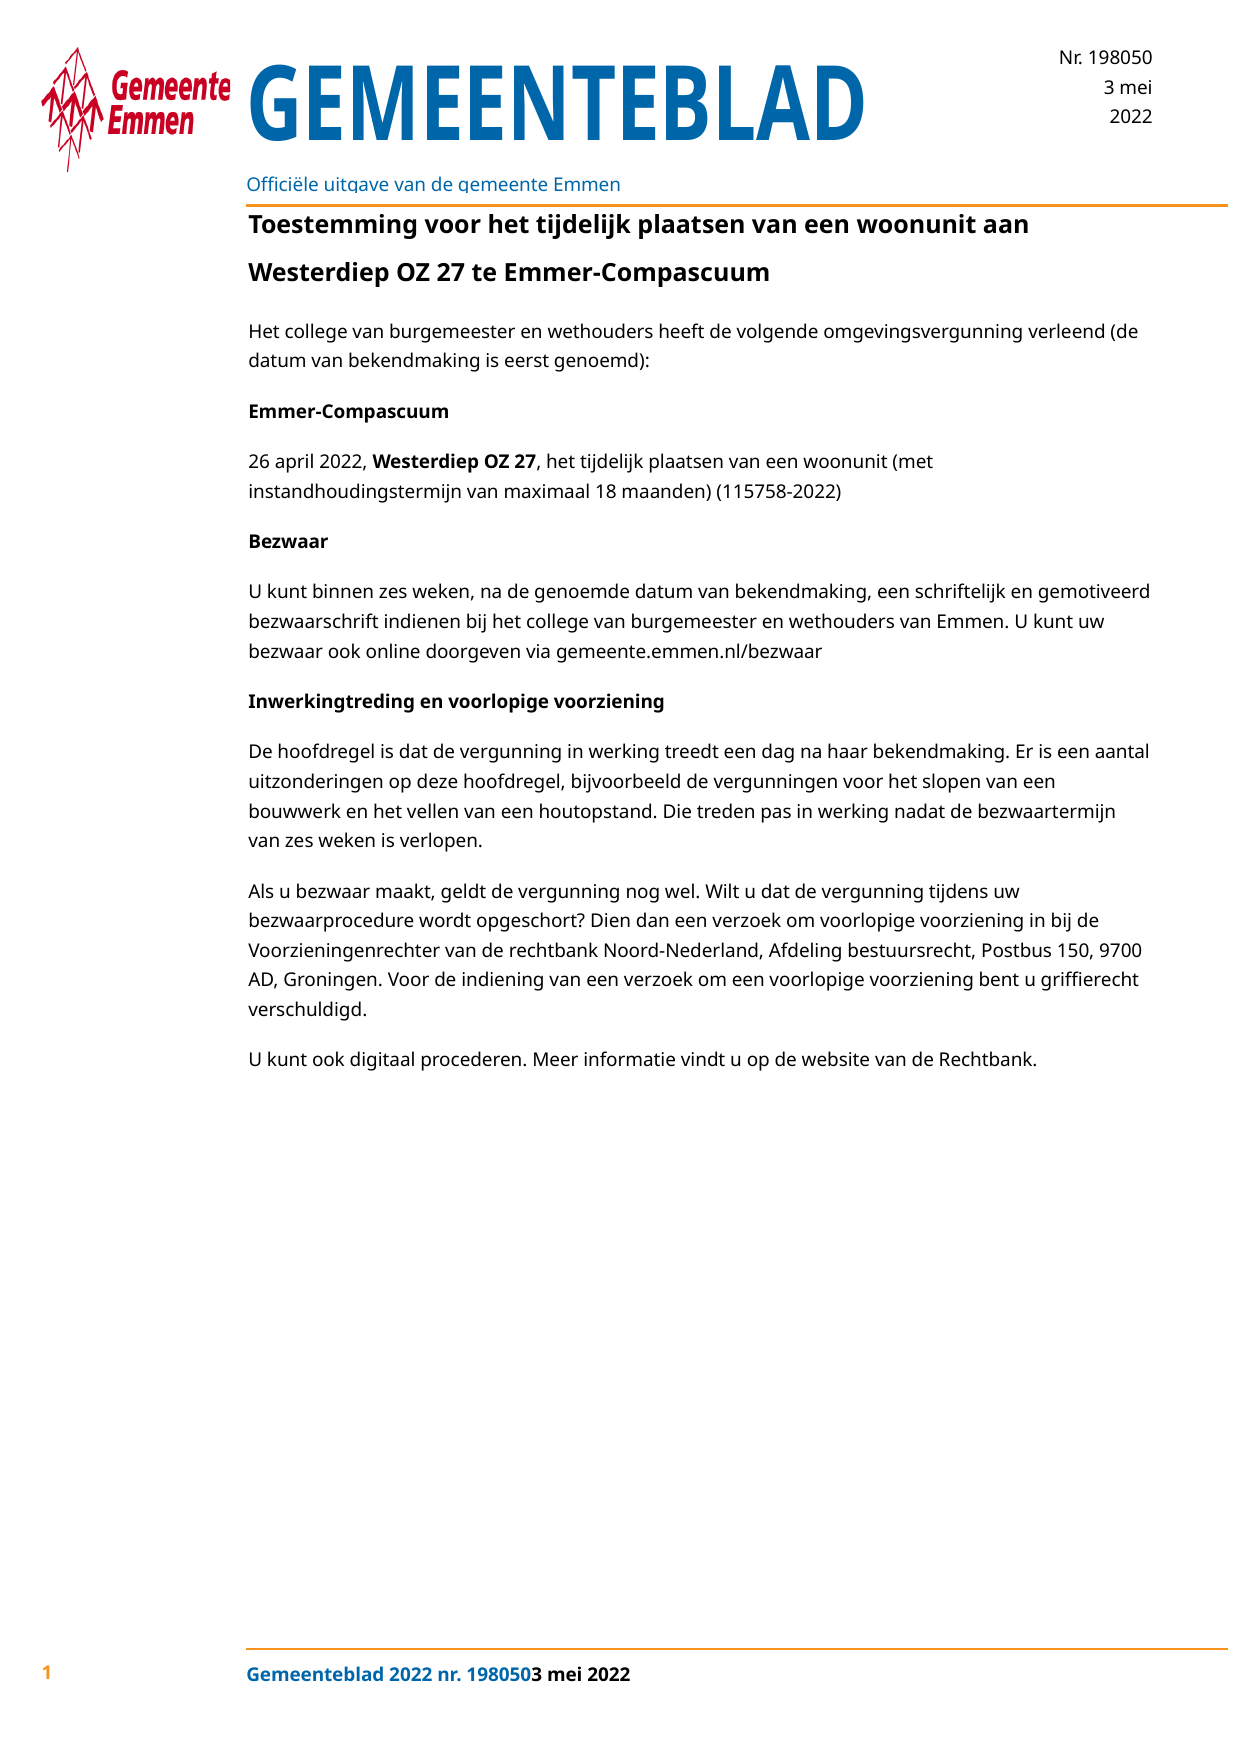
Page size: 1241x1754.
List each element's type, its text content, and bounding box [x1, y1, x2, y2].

text Bezwaar [248, 528, 1152, 554]
text U kunt ook digitaal procederen. Meer informatie vindt u op de website van de Rechtbank. [248, 1047, 1152, 1072]
text U kunt binnen zes weken, na de genoemde datum van bekendmaking, een schriftelijk en gemotiveerd bezwaarschrift indienen bij het college van burgemeester en wethouders van Emmen. U kunt uw bezwaar ook online doorgeven via gemeente.emmen.nl/bezwaar [248, 579, 1152, 664]
text 26 april 2022, Westerdiep OZ 27, het tijdelijk plaatsen van een woonunit (met instandhoudingstermijn van maximaal 18 maanden) (115758-2022) [248, 448, 1152, 504]
text Het college van burgemeester en wethouders heeft de volgende omgevingsvergunning verleend (de datum van bekendmaking is eerst genoemd): [248, 318, 1152, 373]
text Als u bezwaar maakt, geldt de vergunning nog wel. Wilt u dat de vergunning tijdens uw bezwaarprocedure wordt opgeschort? Dien dan een verzoek om voorlopige voorziening in bij de Voorzieningenrechter van de rechtbank Noord-Nederland, Afdeling bestuursrecht, Postbus 150, 9700 AD, Groningen. Voor de indiening van een verzoek om een voorlopige voorziening bent u griffierecht verschuldigd. [248, 878, 1152, 1022]
text De hoofdregel is dat de vergunning in werking treedt een dag na haar bekendmaking. Er is een aantal uitzonderingen op deze hoofdregel, bijvoorbeeld de vergunningen voor het slopen van een bouwwerk en het vellen van een houtopstand. Die treden pas in werking nadat de bezwaartermijn van zes weken is verlopen. [248, 739, 1152, 853]
text Inwerkingtreding en voorlopige voorziening [248, 688, 1152, 714]
text Emmer-Compascuum [248, 398, 1152, 424]
text Toestemming voor het tijdelijk plaatsen van een woonunit aan Westerdiep OZ 27 te Emmer-Compascuum [248, 207, 1152, 288]
picture [41, 47, 231, 172]
